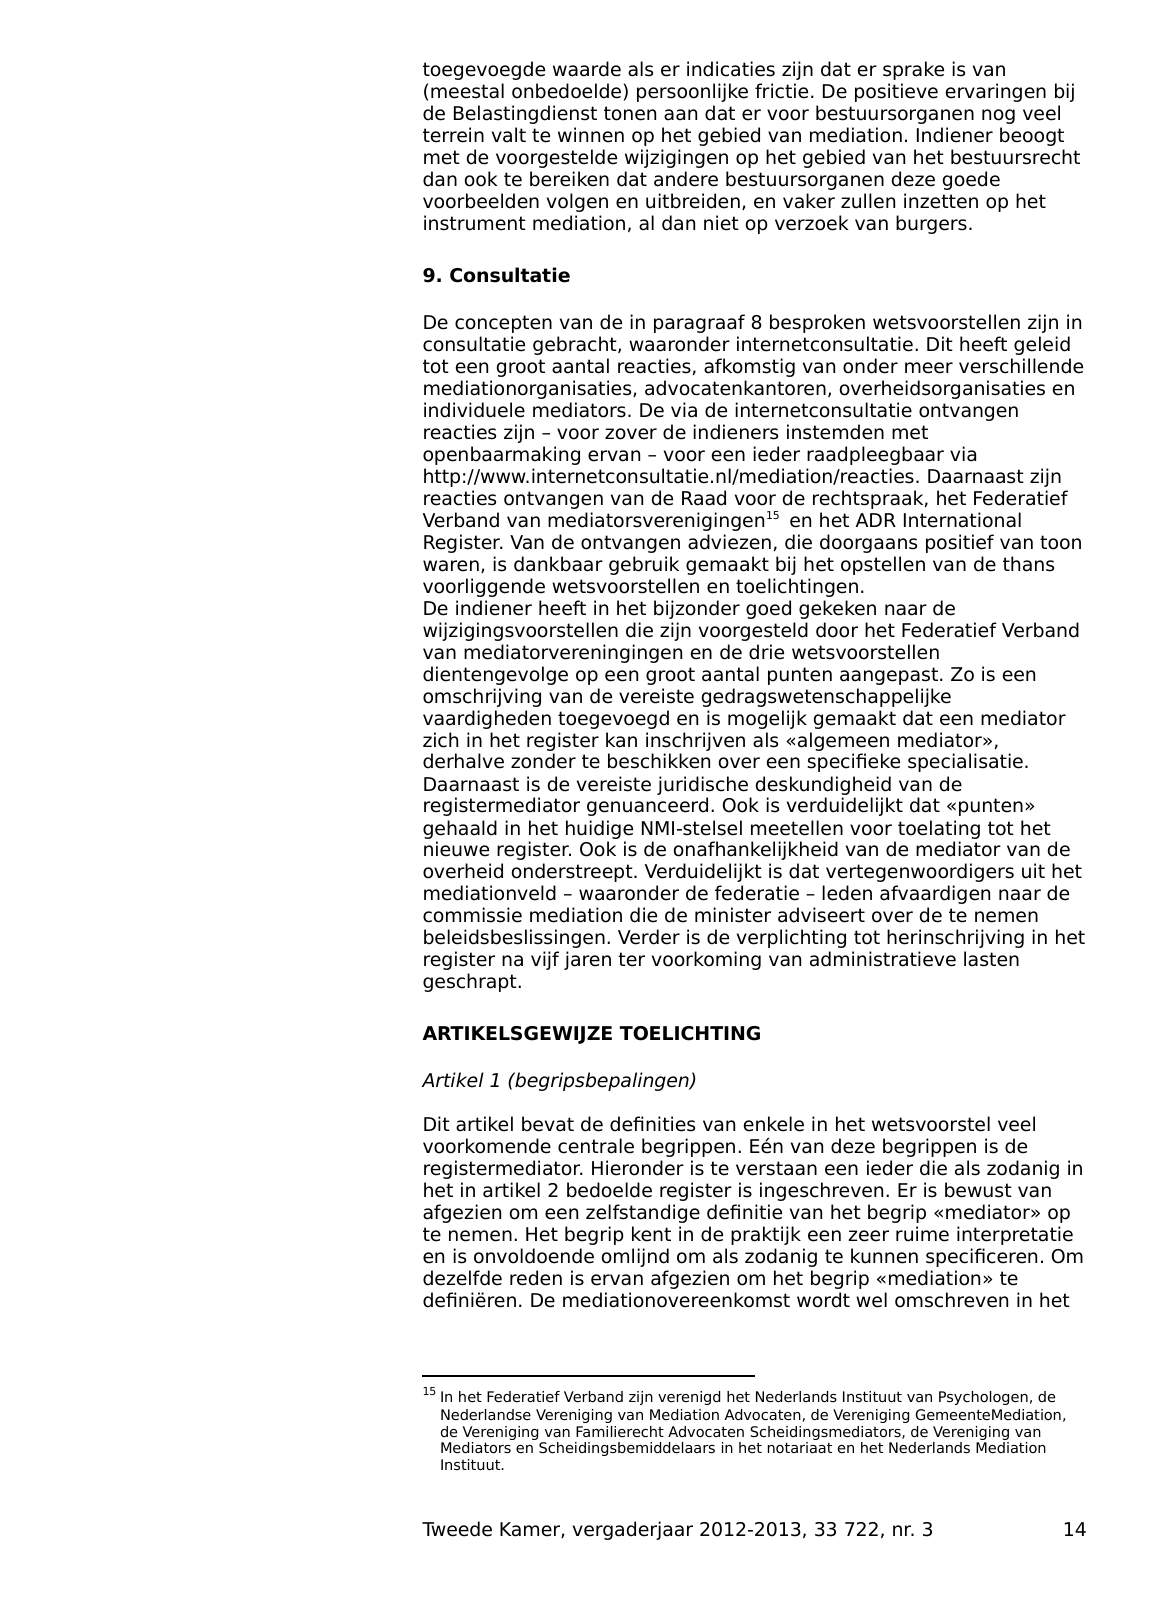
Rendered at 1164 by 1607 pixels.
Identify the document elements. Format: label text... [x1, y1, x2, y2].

subtitle 9. Consultatie [422, 265, 1087, 287]
text In het Federatief Verband zijn verenigd het Nederlands Instituut van Psychologen, de Nederlandse Vereniging van Mediation Advocaten, de Vereniging GemeenteMediation, de Vereniging van Familierecht Advocaten Scheidingsmediators, de Vereniging van Mediators en Scheidingsbemiddelaars in het notariaat en het Nederlands Mediation Instituut. [422, 1385, 1087, 1474]
text toegevoegde waarde als er indicaties zijn dat er sprake is van (meestal onbedoelde) persoonlijke frictie. De positieve ervaringen bij de Belastingdienst tonen aan dat er voor bestuursorganen nog veel terrein valt te winnen op het gebied van mediation. Indiener beoogt met de voorgestelde wijzigingen op het gebied van het bestuursrecht dan ook te bereiken dat andere bestuursorganen deze goede voorbeelden volgen en uitbreiden, en vaker zullen inzetten op het instrument mediation, al dan niet op verzoek van burgers. [422, 59, 1087, 235]
subtitle ARTIKELSGEWIJZE TOELICHTING [422, 1023, 1087, 1045]
text De indiener heeft in het bijzonder goed gekeken naar de wijzigingsvoorstellen die zijn voorgesteld door het Federatief Verband van mediatorvereningingen en de drie wetsvoorstellen dientengevolge op een groot aantal punten aangepast. Zo is een omschrijving van de vereiste gedragswetenschappelijke vaardigheden toegevoegd en is mogelijk gemaakt dat een mediator zich in het register kan inschrijven als «algemeen mediator», derhalve zonder te beschikken over een specifieke specialisatie. Daarnaast is de vereiste juridische deskundigheid van de registermediator genuanceerd. Ook is verduidelijkt dat «punten» gehaald in het huidige NMI-stelsel meetellen voor toelating tot het nieuwe register. Ook is de onafhankelijkheid van de mediator van de overheid onderstreept. Verduidelijkt is dat vertegenwoordigers uit het mediationveld – waaronder de federatie – leden afvaardigen naar de commissie mediation die de minister adviseert over de te nemen beleidsbeslissingen. Verder is de verplichting tot herinschrijving in het register na vijf jaren ter voorkoming van administratieve lasten geschrapt. [422, 598, 1087, 993]
text De concepten van de in paragraaf 8 besproken wetsvoorstellen zijn in consultatie gebracht, waaronder internetconsultatie. Dit heeft geleid tot een groot aantal reacties, afkomstig van onder meer verschillende mediationorganisaties, advocatenkantoren, overheidsorganisaties en individuele mediators. De via de internetconsultatie ontvangen reacties zijn – voor zover de indieners instemden met openbaarmaking ervan – voor een ieder raadpleegbaar via http://www.internetconsultatie.nl/mediation/reacties. Daarnaast zijn reacties ontvangen van de Raad voor de rechtspraak, het Federatief Verband van mediatorsverenigingen en het ADR International Register. Van de ontvangen adviezen, die doorgaans positief van toon waren, is dankbaar gebruik gemaakt bij het opstellen van de thans voorliggende wetsvoorstellen en toelichtingen. [422, 312, 1087, 598]
subtitle Artikel 1 (begripsbepalingen) [422, 1070, 1087, 1092]
text Dit artikel bevat de definities van enkele in het wetsvoorstel veel voorkomende centrale begrippen. Eén van deze begrippen is de registermediator. Hieronder is te verstaan een ieder die als zodanig in het in artikel 2 bedoelde register is ingeschreven. Er is bewust van afgezien om een zelfstandige definitie van het begrip «mediator» op te nemen. Het begrip kent in de praktijk een zeer ruime interpretatie en is onvoldoende omlijnd om als zodanig te kunnen specificeren. Om dezelfde reden is ervan afgezien om het begrip «mediation» te definiëren. De mediationovereenkomst wordt wel omschreven in het [422, 1114, 1087, 1312]
